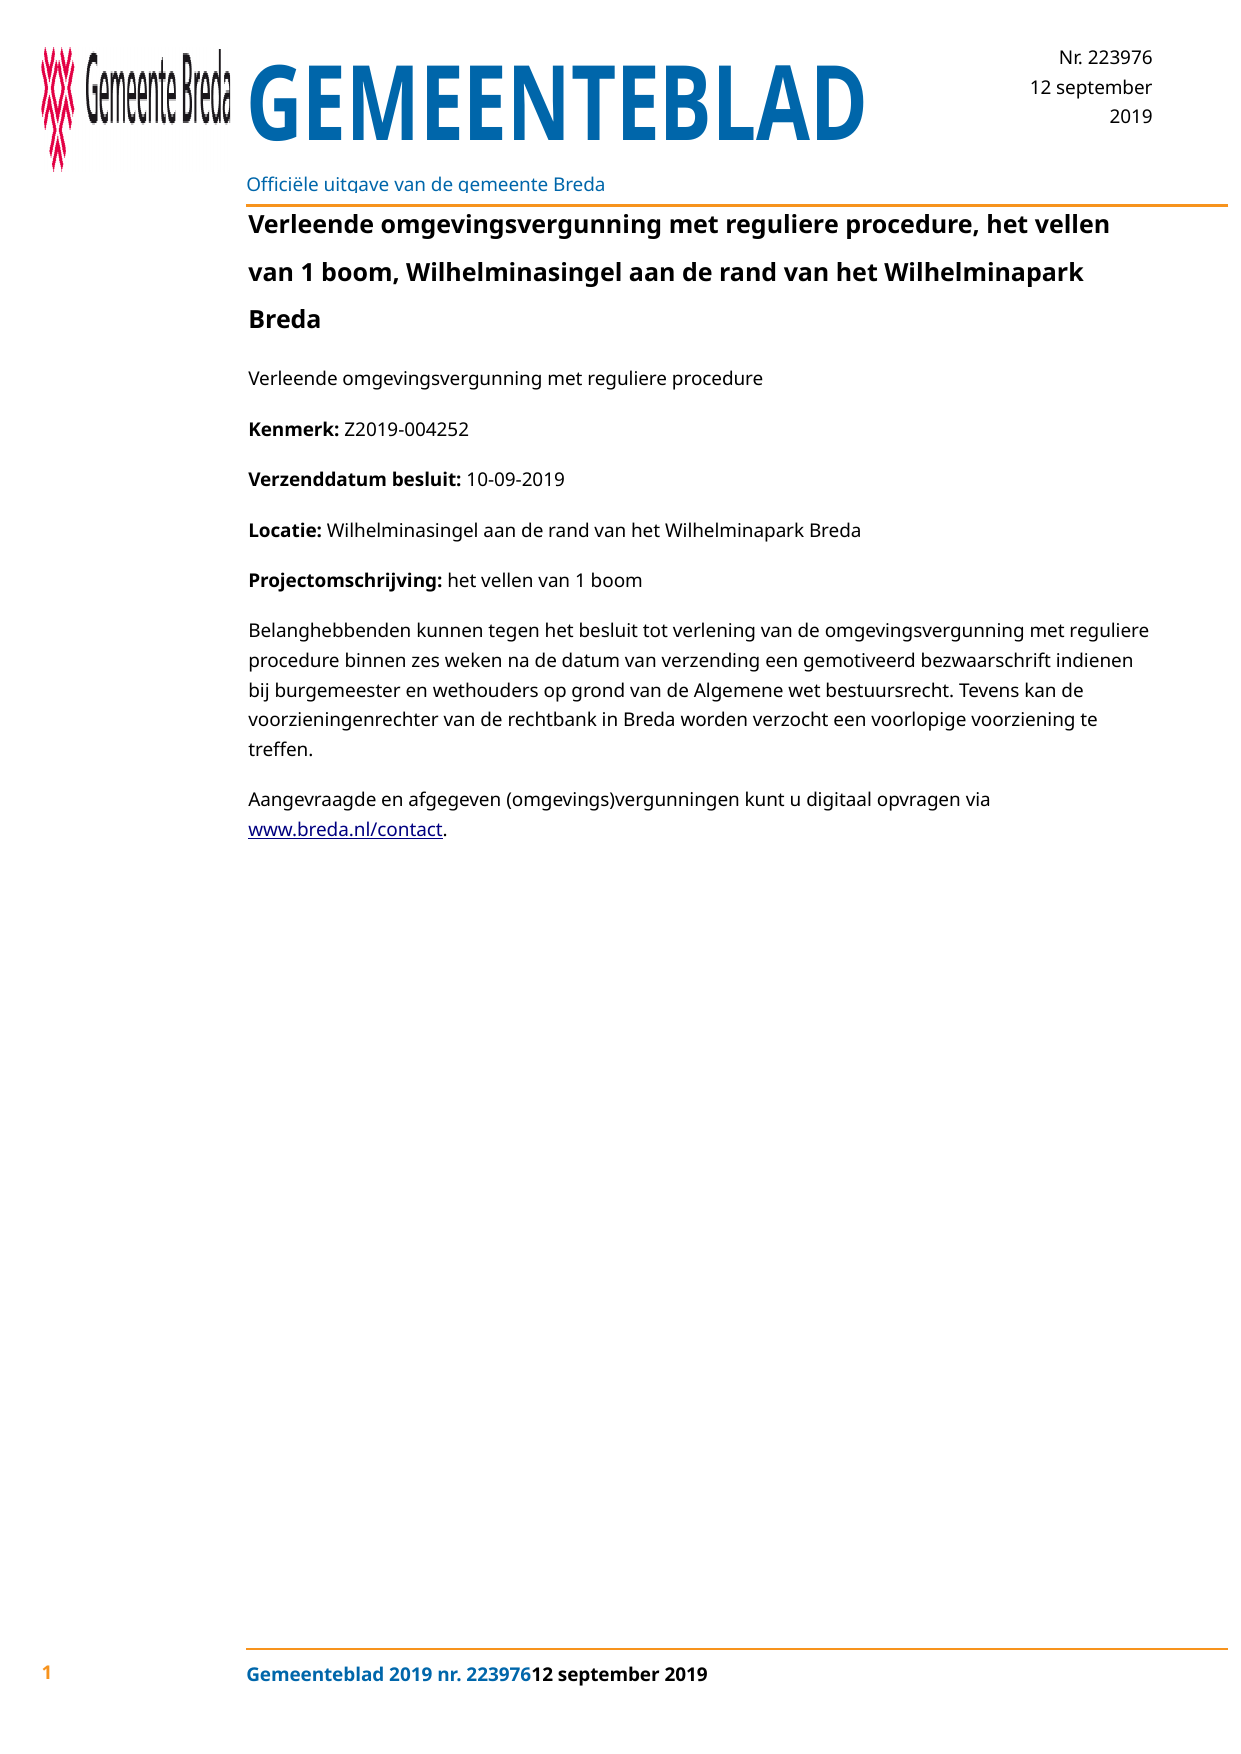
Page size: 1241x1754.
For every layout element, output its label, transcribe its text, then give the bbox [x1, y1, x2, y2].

text Aangevraagde en afgegeven (omgevings)vergunningen kunt u digitaal opvragen via www.breda.nl/contact. [248, 786, 1152, 842]
text Verleende omgevingsvergunning met reguliere procedure, het vellen van 1 boom, Wilhelminasingel aan de rand van het Wilhelminapark Breda [248, 207, 1152, 336]
text Belanghebbenden kunnen tegen het besluit tot verlening van de omgevingsvergunning met reguliere procedure binnen zes weken na de datum van verzending een gemotiveerd bezwaarschrift indienen bij burgemeester en wethouders op grond van de Algemene wet bestuursrecht. Tevens kan de voorzieningenrechter van de rechtbank in Breda worden verzocht een voorlopige voorziening te treffen. [248, 618, 1152, 762]
text Verzenddatum besluit: 10-09-2019 [248, 466, 1152, 492]
picture [41, 47, 231, 172]
text Projectomschrijving: het vellen van 1 boom [248, 567, 1152, 593]
text Verleende omgevingsvergunning met reguliere procedure [248, 366, 1152, 391]
text Kenmerk: Z2019-004252 [248, 416, 1152, 442]
text Locatie: Wilhelminasingel aan de rand van het Wilhelminapark Breda [248, 517, 1152, 542]
